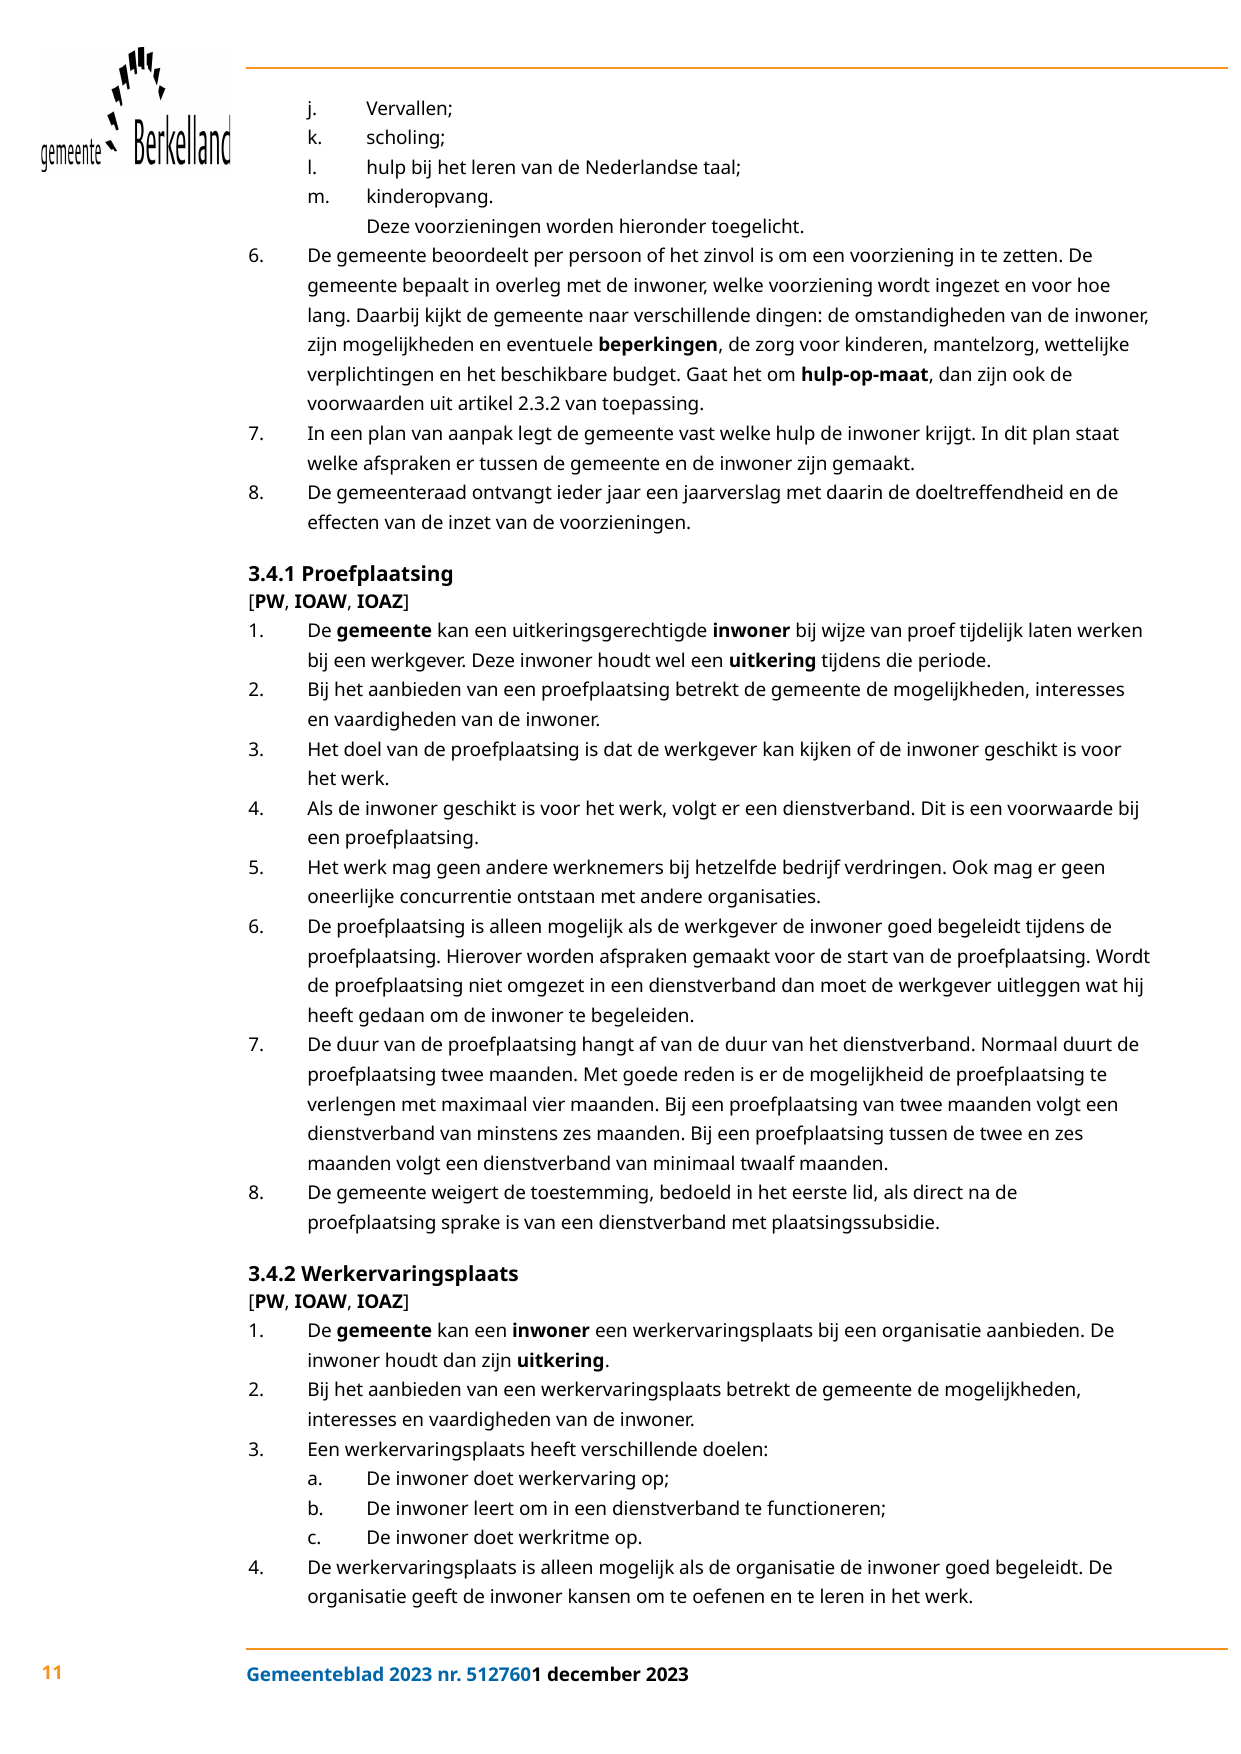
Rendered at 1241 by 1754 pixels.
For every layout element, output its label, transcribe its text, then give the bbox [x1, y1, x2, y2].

list Bij het aanbieden van een werkervaringsplaats betrekt de gemeente de mogelijkheden, interesses en vaardigheden van de inwoner. [248, 1377, 1152, 1432]
list Het werk mag geen andere werknemers bij hetzelfde bedrijf verdringen. Ook mag er geen oneerlijke concurrentie ontstaan met andere organisaties. [248, 854, 1152, 909]
list De gemeente kan een inwoner een werkervaringsplaats bij een organisatie aanbieden. De inwoner houdt dan zijn uitkering. [248, 1317, 1152, 1373]
list De duur van de proefplaatsing hangt af van de duur van het dienstverband. Normaal duurt de proefplaatsing twee maanden. Met goede reden is er de mogelijkheid de proefplaatsing te verlengen met maximaal vier maanden. Bij een proefplaatsing van twee maanden volgt een dienstverband van minstens zes maanden. Bij een proefplaatsing tussen de twee en zes maanden volgt een dienstverband van minimaal twaalf maanden. [248, 1032, 1152, 1176]
list scholing; [307, 124, 1152, 150]
list Bij het aanbieden van een proefplaatsing betrekt de gemeente de mogelijkheden, interesses en vaardigheden van de inwoner. [248, 677, 1152, 732]
list De inwoner leert om in een dienstverband te functioneren; [307, 1495, 1152, 1521]
text [PW, IOAW, IOAZ] [248, 588, 1152, 613]
text 3.4.2 Werkervaringsplaats [248, 1259, 1152, 1288]
list De inwoner doet werkritme op. [307, 1524, 1152, 1550]
text 3.4.1 Proefplaatsing [248, 559, 1152, 588]
list De gemeente weigert de toestemming, bedoeld in het eerste lid, als direct na de proefplaatsing sprake is van een dienstverband met plaatsingssubsidie. [248, 1179, 1152, 1235]
list Vervallen; [307, 95, 1152, 121]
list hulp bij het leren van de Nederlandse taal; [307, 154, 1152, 180]
list De werkervaringsplaats is alleen mogelijk als de organisatie de inwoner goed begeleidt. De organisatie geeft de inwoner kansen om te oefenen en te leren in het werk. [248, 1554, 1152, 1609]
list In een plan van aanpak legt de gemeente vast welke hulp de inwoner krijgt. In dit plan staat welke afspraken er tussen de gemeente en de inwoner zijn gemaakt. [248, 420, 1152, 476]
picture [41, 47, 231, 172]
list Deze voorzieningen worden hieronder toegelicht. [307, 213, 1152, 239]
list De gemeente kan een uitkeringsgerechtigde inwoner bij wijze van proef tijdelijk laten werken bij een werkgever. Deze inwoner houdt wel een uitkering tijdens die periode. [248, 617, 1152, 673]
list De proefplaatsing is alleen mogelijk als de werkgever de inwoner goed begeleidt tijdens de proefplaatsing. Hierover worden afspraken gemaakt voor de start van de proefplaatsing. Wordt de proefplaatsing niet omgezet in een dienstverband dan moet de werkgever uitleggen wat hij heeft gedaan om de inwoner te begeleiden. [248, 913, 1152, 1028]
list De inwoner doet werkervaring op; [307, 1465, 1152, 1491]
list De gemeente beoordeelt per persoon of het zinvol is om een voorziening in te zetten. De gemeente bepaalt in overleg met de inwoner, welke voorziening wordt ingezet en voor hoe lang. Daarbij kijkt de gemeente naar verschillende dingen: de omstandigheden van de inwoner, zijn mogelijkheden en eventuele beperkingen, de zorg voor kinderen, mantelzorg, wettelijke verplichtingen en het beschikbare budget. Gaat het om hulp-op-maat, dan zijn ook de voorwaarden uit artikel 2.3.2 van toepassing. [248, 243, 1152, 416]
list Als de inwoner geschikt is voor het werk, volgt er een dienstverband. Dit is een voorwaarde bij een proefplaatsing. [248, 795, 1152, 850]
text [PW, IOAW, IOAZ] [248, 1288, 1152, 1314]
list kinderopvang. [307, 183, 1152, 209]
list Het doel van de proefplaatsing is dat de werkgever kan kijken of de inwoner geschikt is voor het werk. [248, 736, 1152, 791]
list De gemeenteraad ontvangt ieder jaar een jaarverslag met daarin de doeltreffendheid en de effecten van de inzet van de voorzieningen. [248, 479, 1152, 535]
list Een werkervaringsplaats heeft verschillende doelen: [248, 1436, 1152, 1462]
